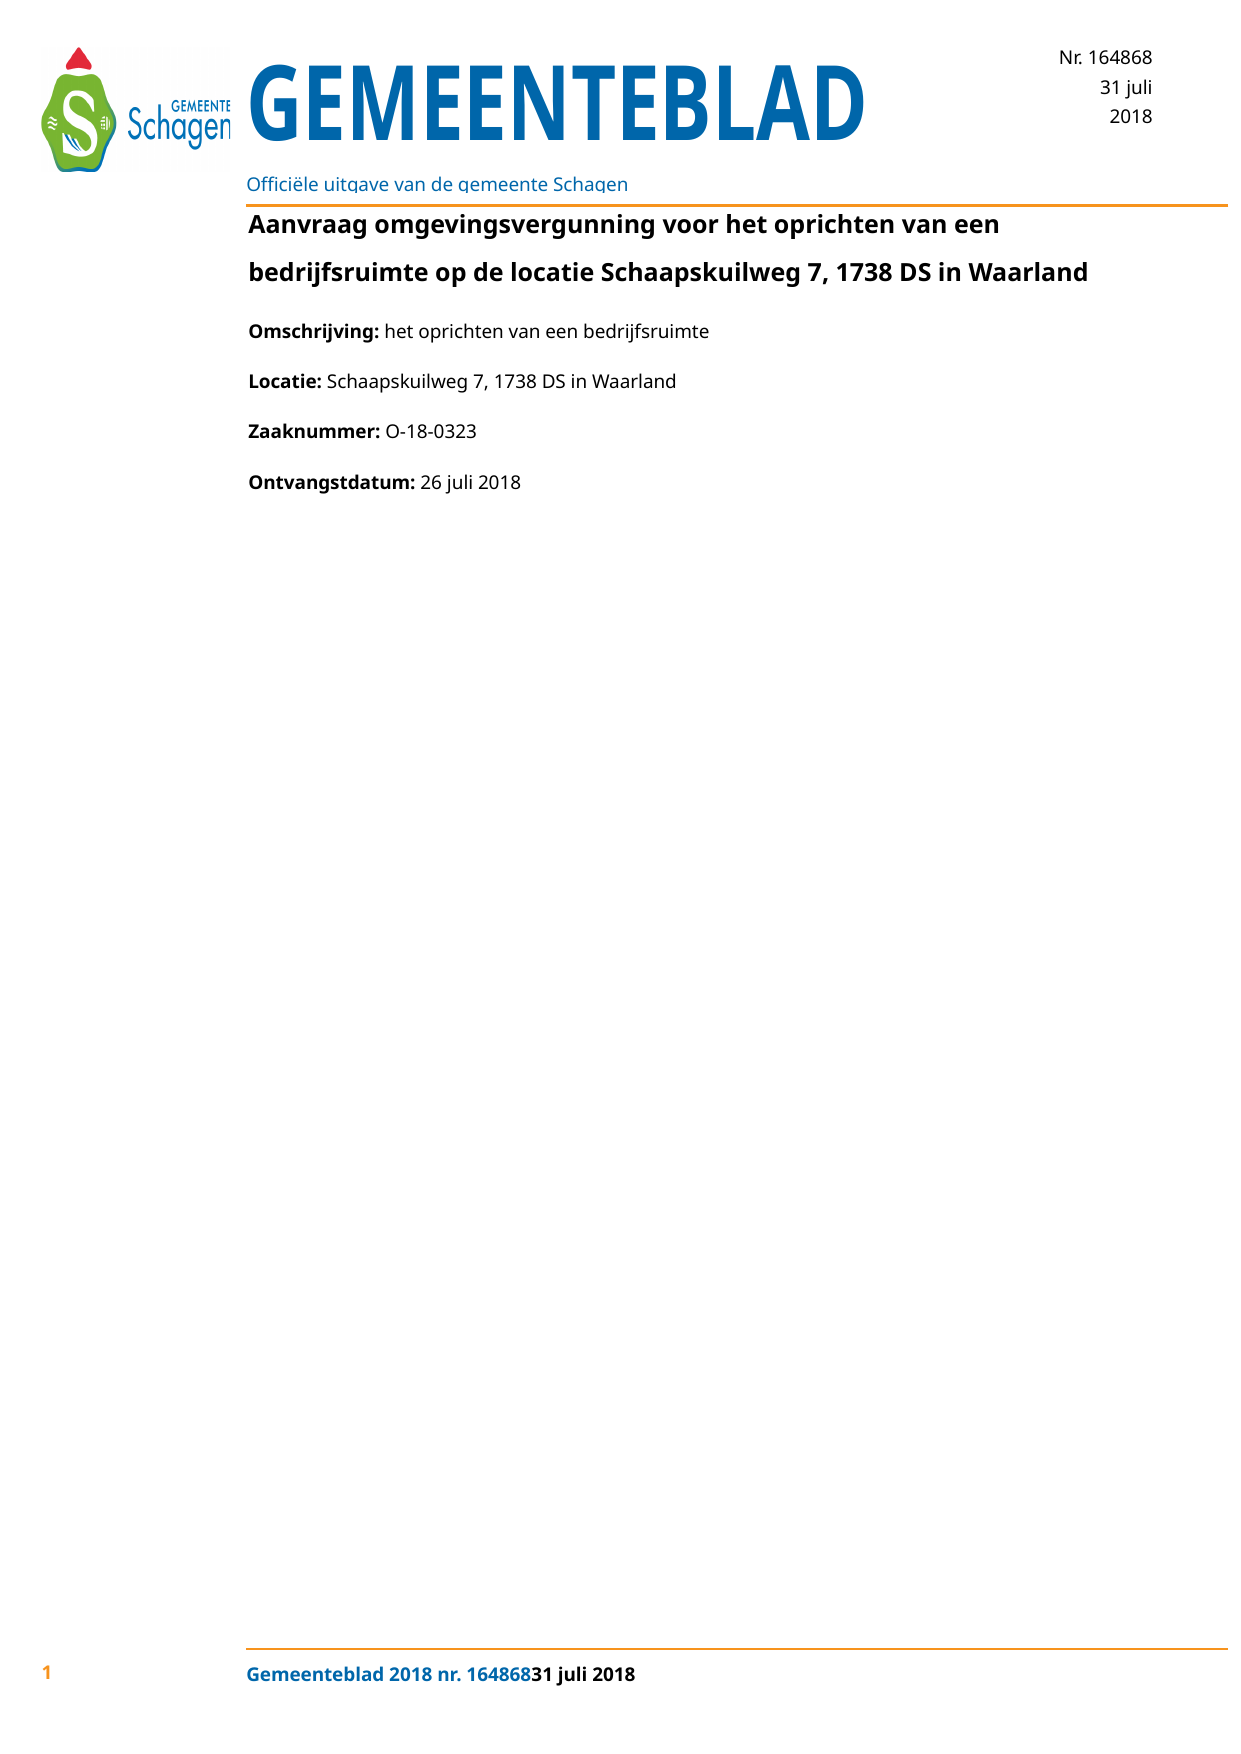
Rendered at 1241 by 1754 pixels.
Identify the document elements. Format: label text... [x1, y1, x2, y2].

text Ontvangstdatum: 26 juli 2018 [248, 469, 1152, 495]
text Locatie: Schaapskuilweg 7, 1738 DS in Waarland [248, 368, 1152, 394]
text Omschrijving: het oprichten van een bedrijfsruimte [248, 318, 1152, 344]
picture [41, 47, 231, 172]
text Aanvraag omgevingsvergunning voor het oprichten van een bedrijfsruimte op de locatie Schaapskuilweg 7, 1738 DS in Waarland [248, 207, 1152, 288]
text Zaaknummer: O-18-0323 [248, 419, 1152, 444]
